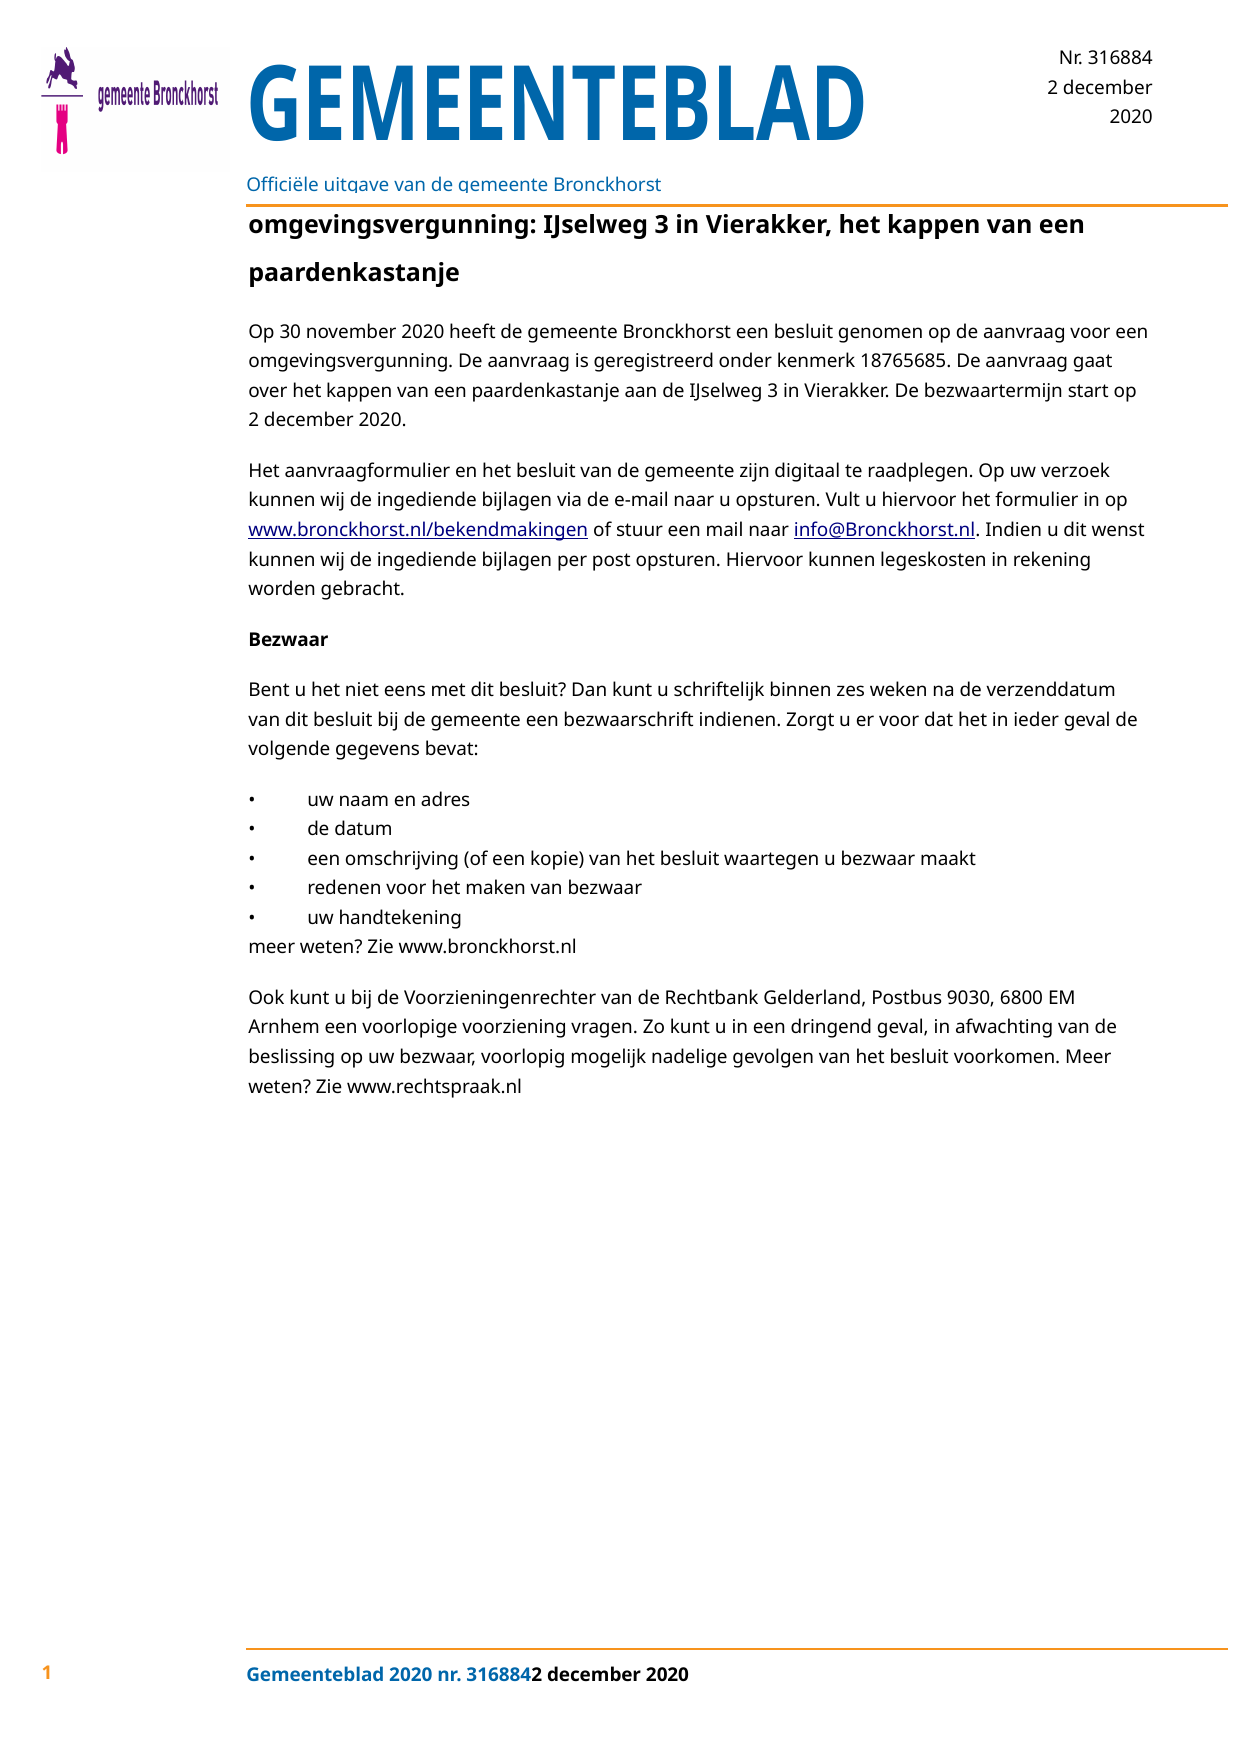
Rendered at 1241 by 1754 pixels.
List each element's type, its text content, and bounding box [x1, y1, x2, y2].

picture [41, 47, 231, 172]
text Bent u het niet eens met dit besluit? Dan kunt u schriftelijk binnen zes weken na de verzenddatum van dit besluit bij de gemeente een bezwaarschrift indienen. Zorgt u er voor dat het in ieder geval de volgende gegevens bevat: [248, 676, 1152, 761]
list een omschrijving (of een kopie) van het besluit waartegen u bezwaar maakt [248, 845, 1152, 871]
text meer weten? Zie www.bronckhorst.nl [248, 934, 1152, 959]
list redenen voor het maken van bezwaar [248, 874, 1152, 900]
text Bezwaar [248, 626, 1152, 652]
list uw naam en adres [248, 786, 1152, 812]
text Ook kunt u bij de Voorzieningenrechter van de Rechtbank Gelderland, Postbus 9030, 6800 EM Arnhem een voorlopige voorziening vragen. Zo kunt u in een dringend geval, in afwachting van de beslissing op uw bezwaar, voorlopig mogelijk nadelige gevolgen van het besluit voorkomen. Meer weten? Zie www.rechtspraak.nl [248, 984, 1152, 1099]
list uw handtekening [248, 904, 1152, 930]
text Op 30 november 2020 heeft de gemeente Bronckhorst een besluit genomen op de aanvraag voor een omgevingsvergunning. De aanvraag is geregistreerd onder kenmerk 18765685. De aanvraag gaat over het kappen van een paardenkastanje aan de IJselweg 3 in Vierakker. De bezwaartermijn start op 2 december 2020. [248, 318, 1152, 432]
list de datum [248, 815, 1152, 841]
text omgevingsvergunning: IJselweg 3 in Vierakker, het kappen van een paardenkastanje [248, 207, 1152, 288]
text Het aanvraagformulier en het besluit van de gemeente zijn digitaal te raadplegen. Op uw verzoek kunnen wij de ingediende bijlagen via de e-mail naar u opsturen. Vult u hiervoor het formulier in op www.bronckhorst.nl/bekendmakingen of stuur een mail naar info@Bronckhorst.nl. Indien u dit wenst kunnen wij de ingediende bijlagen per post opsturen. Hiervoor kunnen legeskosten in rekening worden gebracht. [248, 457, 1152, 601]
